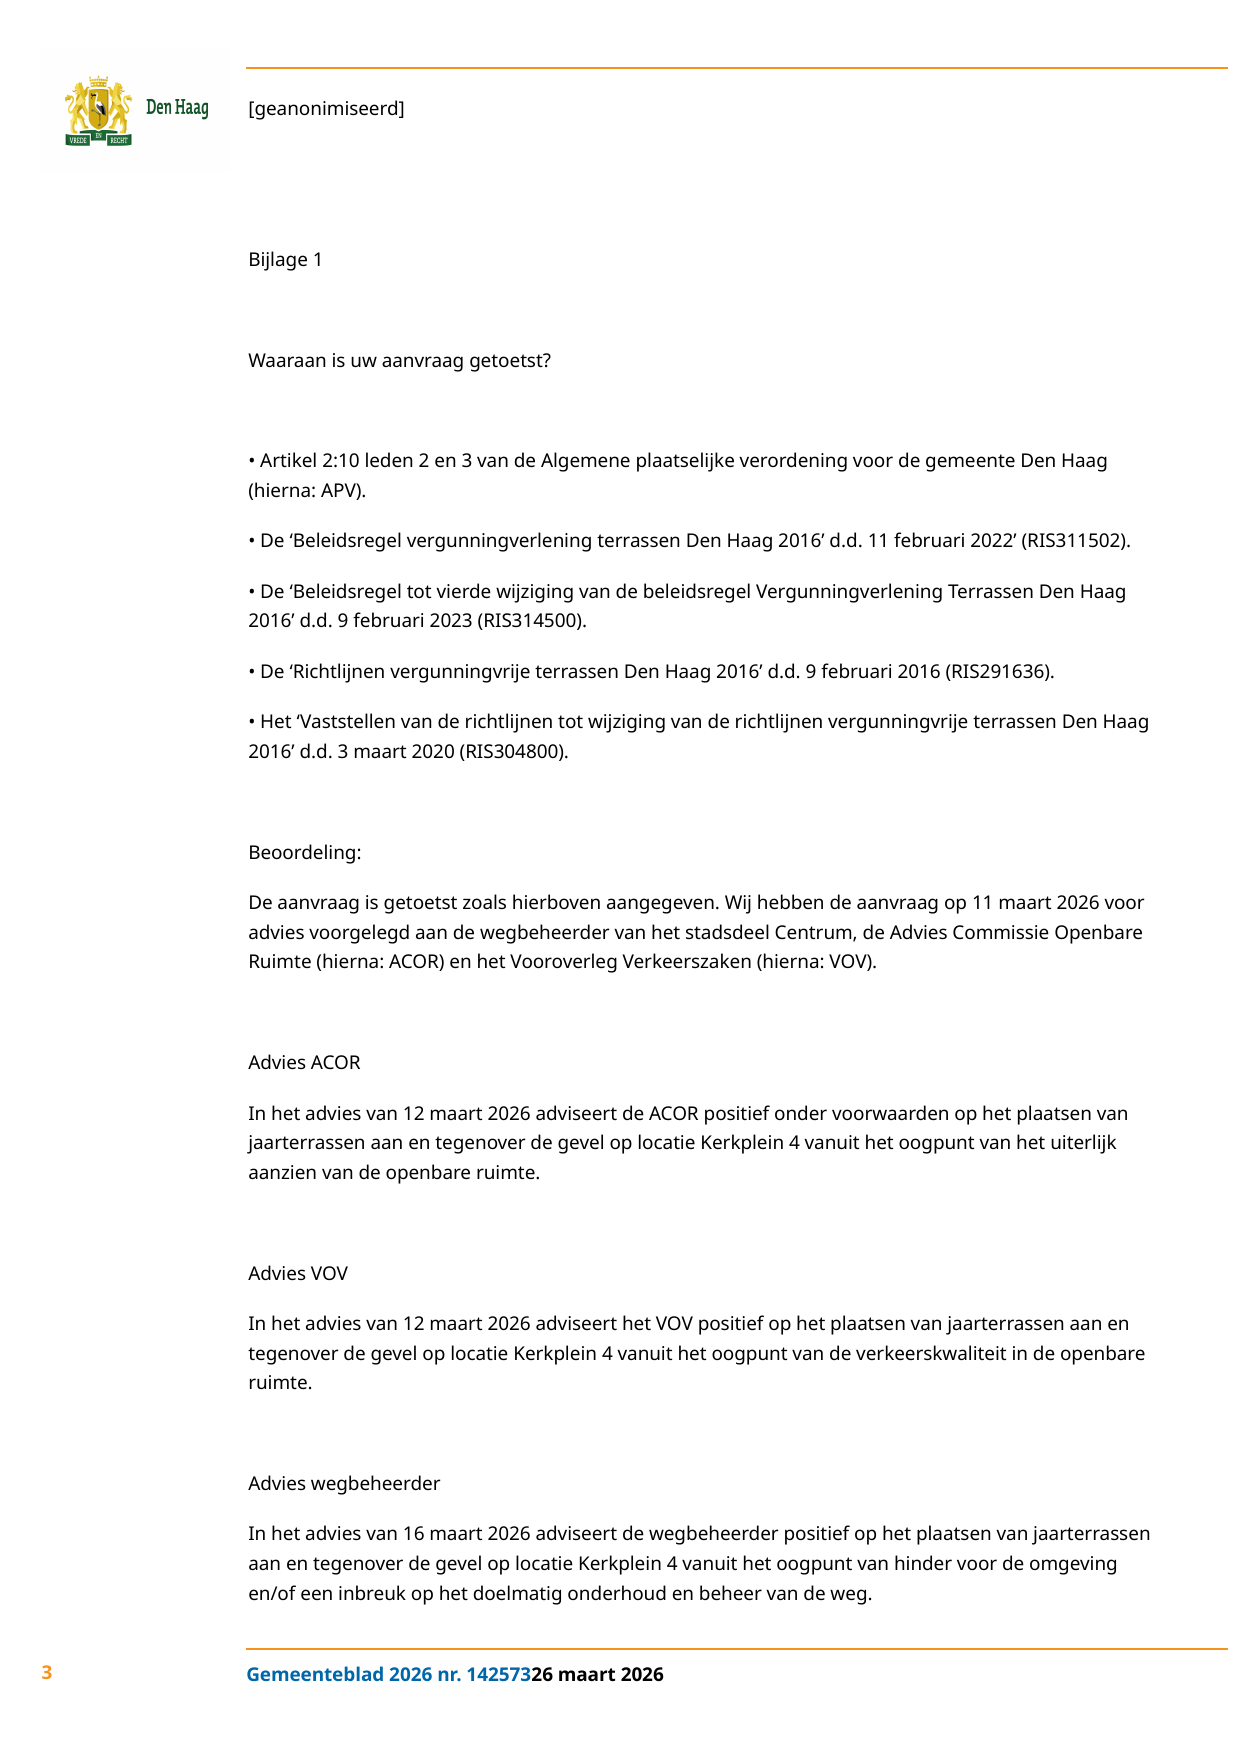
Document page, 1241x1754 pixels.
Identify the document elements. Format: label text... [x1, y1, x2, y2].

text Advies VOV [248, 1260, 1152, 1286]
text • Het ‘Vaststellen van de richtlijnen tot wijziging van de richtlijnen vergunningvrije terrassen Den Haag 2016’ d.d. 3 maart 2020 (RIS304800). [248, 708, 1152, 764]
text Advies ACOR [248, 1049, 1152, 1075]
text Waaraan is uw aanvraag getoetst? [248, 347, 1152, 373]
text De aanvraag is getoetst zoals hierboven aangegeven. Wij hebben de aanvraag op 11 maart 2026 voor advies voorgelegd aan de wegbeheerder van het stadsdeel Centrum, de Advies Commissie Openbare Ruimte (hierna: ACOR) en het Vooroverleg Verkeerszaken (hierna: VOV). [248, 889, 1152, 974]
text Advies wegbeheerder [248, 1470, 1152, 1496]
text Beoordeling: [248, 839, 1152, 865]
text In het advies van 12 maart 2026 adviseert het VOV positief op het plaatsen van jaarterrassen aan en tegenover de gevel op locatie Kerkplein 4 vanuit het oogpunt van de verkeerskwaliteit in de openbare ruimte. [248, 1310, 1152, 1395]
text [geanonimiseerd] [248, 95, 1152, 121]
text In het advies van 12 maart 2026 adviseert de ACOR positief onder voorwaarden op het plaatsen van jaarterrassen aan en tegenover de gevel op locatie Kerkplein 4 vanuit het oogpunt van het uiterlijk aanzien van de openbare ruimte. [248, 1100, 1152, 1185]
picture [41, 47, 231, 172]
text • De ‘Beleidsregel vergunningverlening terrassen Den Haag 2016’ d.d. 11 februari 2022’ (RIS311502). [248, 528, 1152, 553]
text In het advies van 16 maart 2026 adviseert de wegbeheerder positief op het plaatsen van jaarterrassen aan en tegenover de gevel op locatie Kerkplein 4 vanuit het oogpunt van hinder voor de omgeving en/of een inbreuk op het doelmatig onderhoud en beheer van de weg. [248, 1521, 1152, 1606]
text • Artikel 2:10 leden 2 en 3 van de Algemene plaatselijke verordening voor de gemeente Den Haag (hierna: APV). [248, 448, 1152, 503]
text • De ‘Richtlijnen vergunningvrije terrassen Den Haag 2016’ d.d. 9 februari 2016 (RIS291636). [248, 658, 1152, 684]
text • De ‘Beleidsregel tot vierde wijziging van de beleidsregel Vergunningverlening Terrassen Den Haag 2016’ d.d. 9 februari 2023 (RIS314500). [248, 578, 1152, 633]
text Bijlage 1 [248, 246, 1152, 272]
